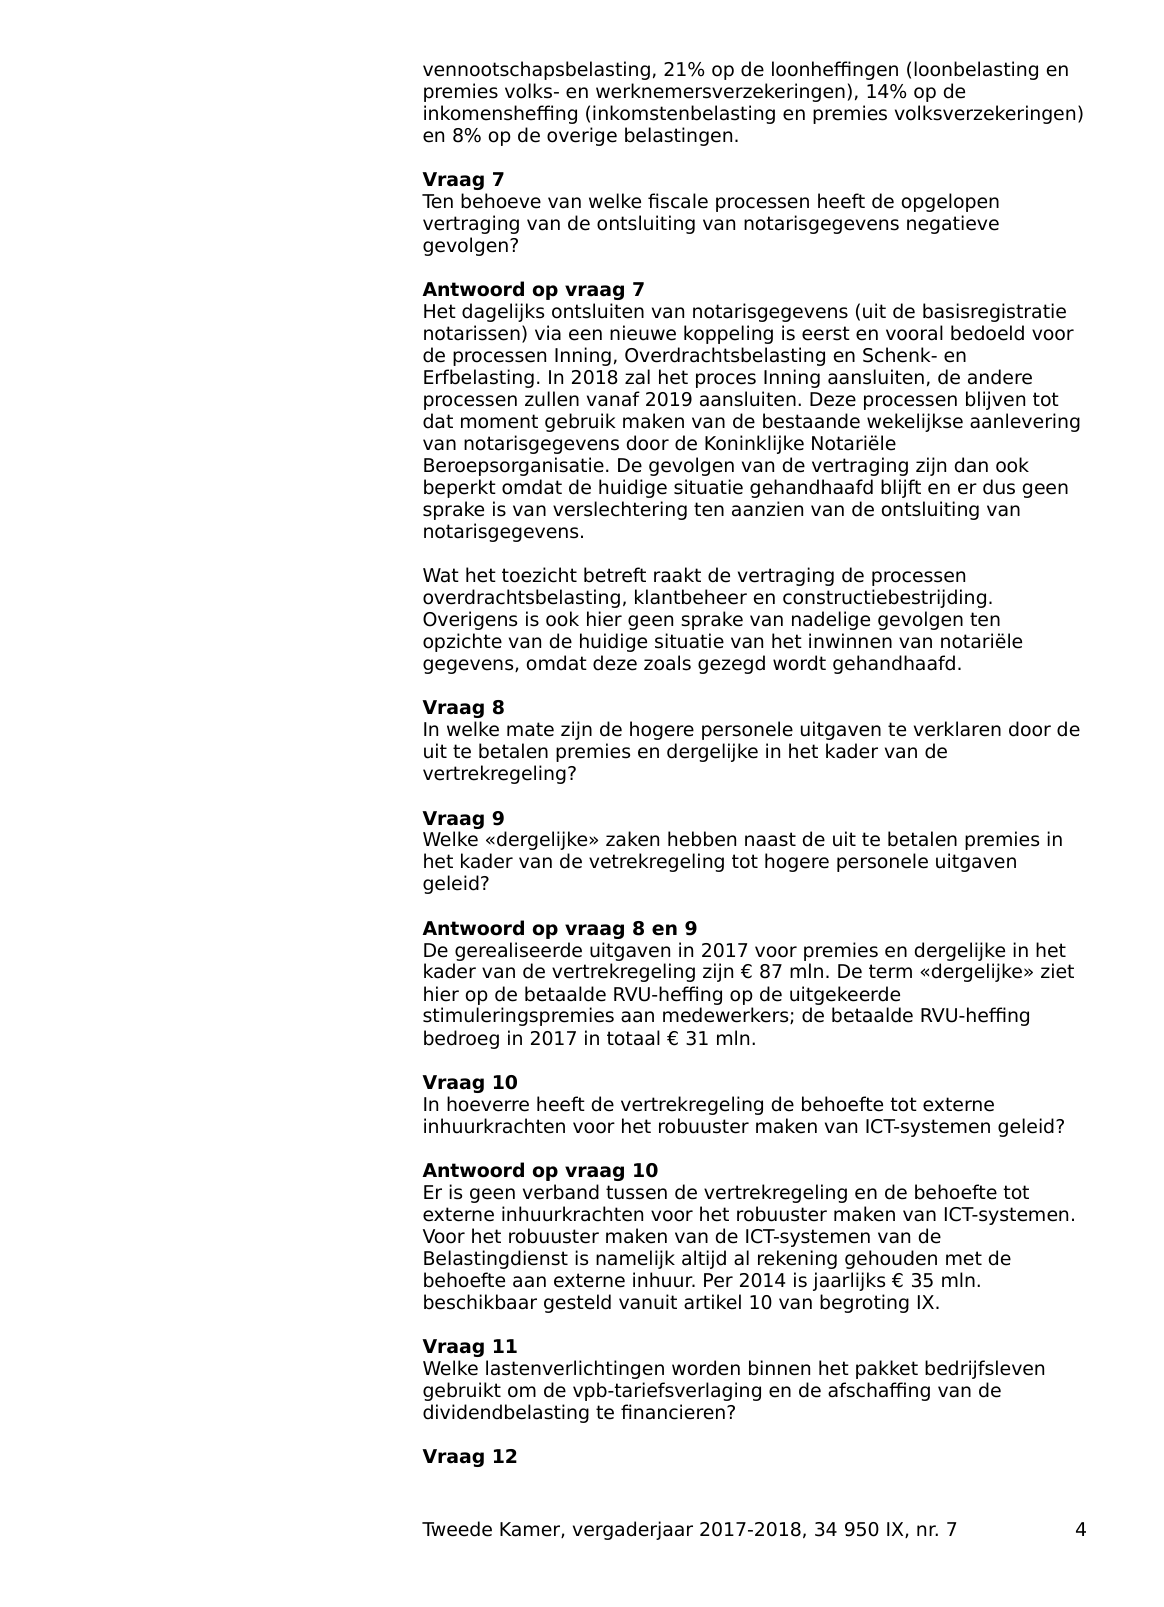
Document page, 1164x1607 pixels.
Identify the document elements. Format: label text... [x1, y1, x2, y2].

text vennootschapsbelasting, 21% op de loonheffingen (loonbelasting en premies volks- en werknemersverzekeringen), 14% op de inkomensheffing (inkomstenbelasting en premies volksverzekeringen) en 8% op de overige belastingen. [422, 59, 1087, 147]
text In welke mate zijn de hogere personele uitgaven te verklaren door de uit te betalen premies en dergelijke in het kader van de vertrekregeling? [422, 719, 1087, 785]
text Welke lastenverlichtingen worden binnen het pakket bedrijfsleven gebruikt om de vpb-tariefsverlaging en de afschaffing van de dividendbelasting te financieren? [422, 1358, 1087, 1424]
text Antwoord op vraag 10 [422, 1160, 1087, 1182]
text Er is geen verband tussen de vertrekregeling en de behoefte tot externe inhuurkrachten voor het robuuster maken van ICT-systemen. Voor het robuuster maken van de ICT-systemen van de Belastingdienst is namelijk altijd al rekening gehouden met de behoefte aan externe inhuur. Per 2014 is jaarlijks € 35 mln. beschikbaar gesteld vanuit artikel 10 van begroting IX. [422, 1182, 1087, 1313]
text Wat het toezicht betreft raakt de vertraging de processen overdrachtsbelasting, klantbeheer en constructiebestrijding. Overigens is ook hier geen sprake van nadelige gevolgen ten opzichte van de huidige situatie van het inwinnen van notariële gegevens, omdat deze zoals gezegd wordt gehandhaafd. [422, 565, 1087, 675]
text Vraag 8 [422, 697, 1087, 719]
text Vraag 11 [422, 1336, 1087, 1358]
text Vraag 10 [422, 1072, 1087, 1093]
text Vraag 9 [422, 807, 1087, 829]
text In hoeverre heeft de vertrekregeling de behoefte tot externe inhuurkrachten voor het robuuster maken van ICT-systemen geleid? [422, 1093, 1087, 1137]
text Vraag 7 [422, 169, 1087, 191]
text Antwoord op vraag 7 [422, 279, 1087, 301]
text Het dagelijks ontsluiten van notarisgegevens (uit de basisregistratie notarissen) via een nieuwe koppeling is eerst en vooral bedoeld voor de processen Inning, Overdrachtsbelasting en Schenk- en Erfbelasting. In 2018 zal het proces Inning aansluiten, de andere processen zullen vanaf 2019 aansluiten. Deze processen blijven tot dat moment gebruik maken van de bestaande wekelijkse aanlevering van notarisgegevens door de Koninklijke Notariële Beroepsorganisatie. De gevolgen van de vertraging zijn dan ook beperkt omdat de huidige situatie gehandhaafd blijft en er dus geen sprake is van verslechtering ten aanzien van de ontsluiting van notarisgegevens. [422, 301, 1087, 543]
text De gerealiseerde uitgaven in 2017 voor premies en dergelijke in het kader van de vertrekregeling zijn € 87 mln. De term «dergelijke» ziet hier op de betaalde RVU-heffing op de uitgekeerde stimuleringspremies aan medewerkers; de betaalde RVU-heffing bedroeg in 2017 in totaal € 31 mln. [422, 939, 1087, 1049]
text Vraag 12 [422, 1446, 1087, 1468]
text Ten behoeve van welke fiscale processen heeft de opgelopen vertraging van de ontsluiting van notarisgegevens negatieve gevolgen? [422, 191, 1087, 257]
text Antwoord op vraag 8 en 9 [422, 917, 1087, 939]
text Welke «dergelijke» zaken hebben naast de uit te betalen premies in het kader van de vetrekregeling tot hogere personele uitgaven geleid? [422, 829, 1087, 895]
